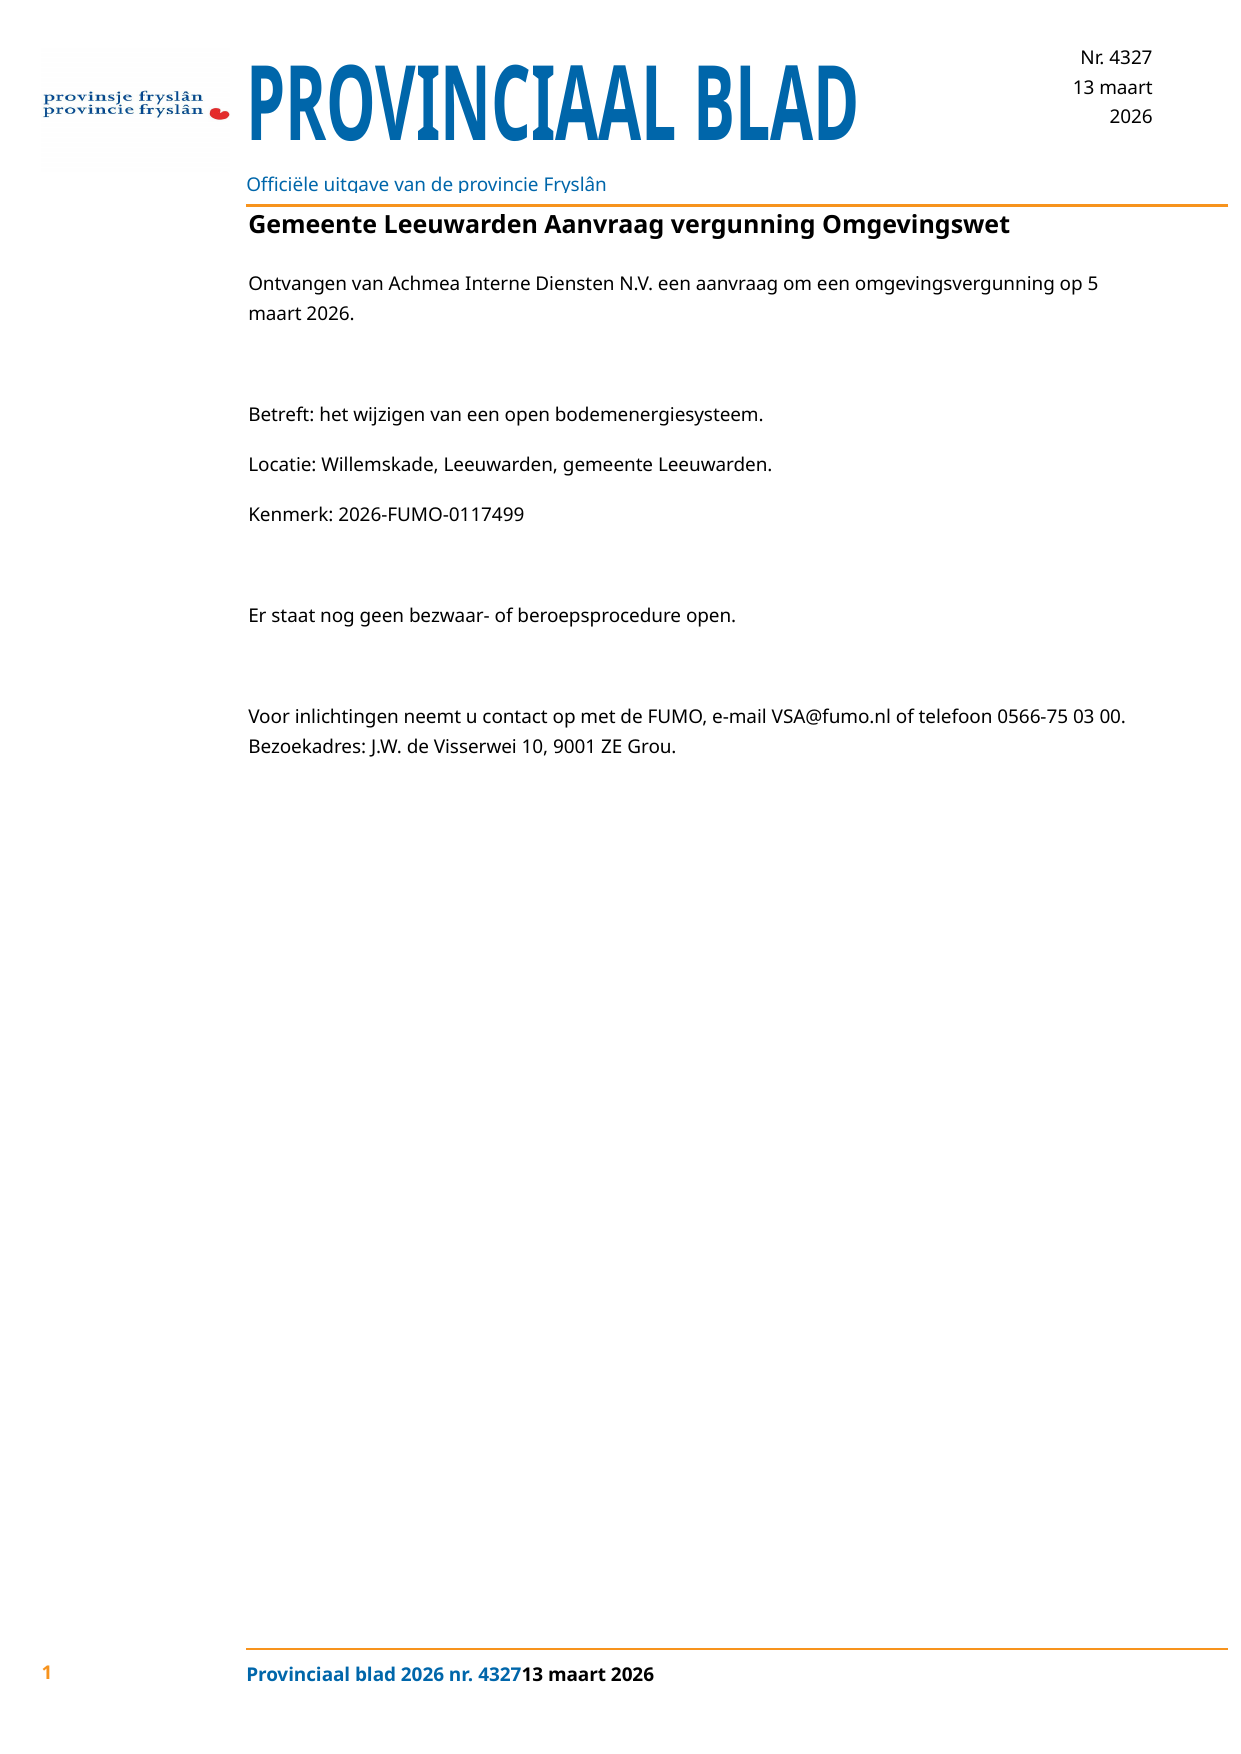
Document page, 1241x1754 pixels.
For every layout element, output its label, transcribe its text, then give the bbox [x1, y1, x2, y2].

text Betreft: het wijzigen van een open bodemenergiesysteem. [248, 401, 1152, 426]
text Kenmerk: 2026-FUMO-0117499 [248, 502, 1152, 527]
picture [41, 47, 231, 172]
text Locatie: Willemskade, Leeuwarden, gemeente Leeuwarden. [248, 451, 1152, 477]
text Er staat nog geen bezwaar- of beroepsprocedure open. [248, 602, 1152, 628]
text Gemeente Leeuwarden Aanvraag vergunning Omgevingswet [248, 207, 1152, 241]
text Ontvangen van Achmea Interne Diensten N.V. een aanvraag om een omgevingsvergunning op 5 maart 2026. [248, 270, 1152, 326]
text Voor inlichtingen neemt u contact op met de FUMO, e-mail VSA@fumo.nl of telefoon 0566-75 03 00. Bezoekadres: J.W. de Visserwei 10, 9001 ZE Grou. [248, 703, 1152, 758]
